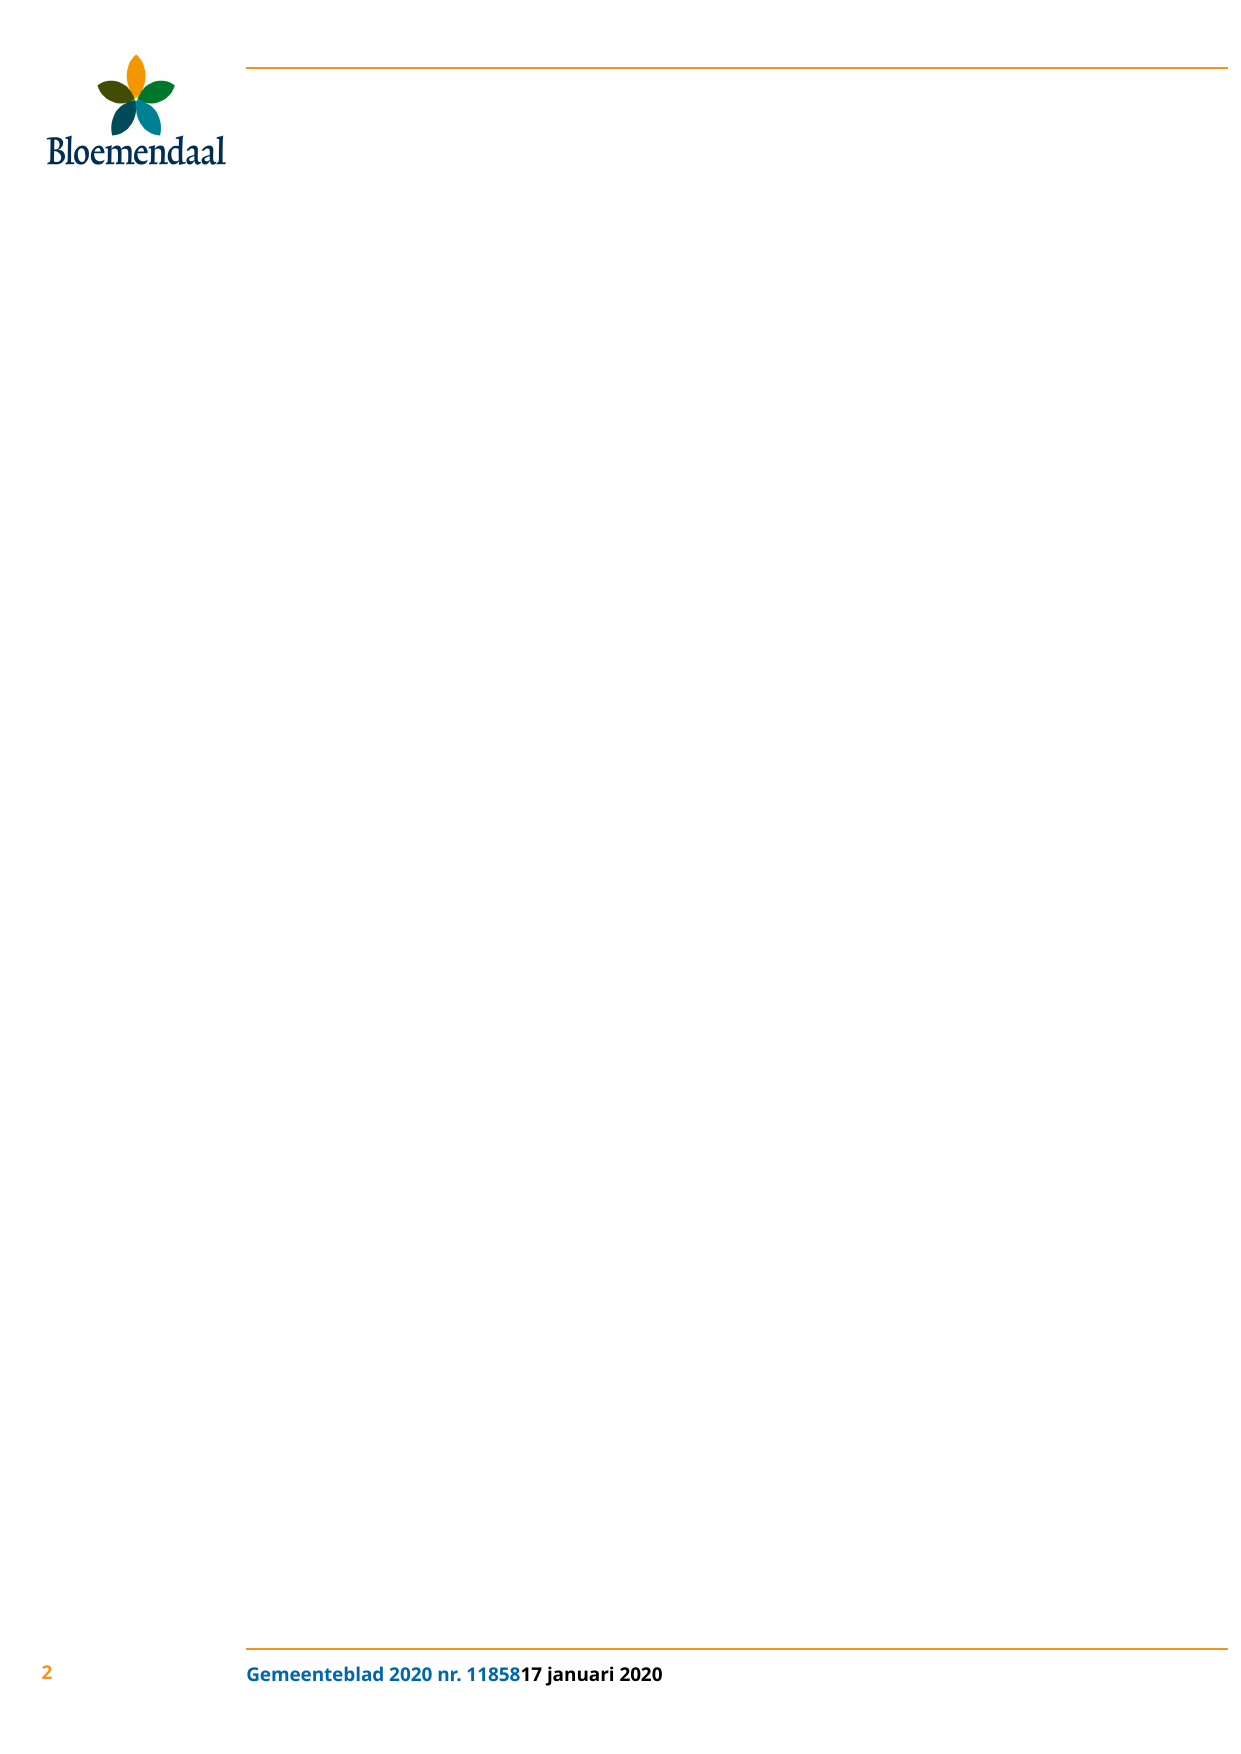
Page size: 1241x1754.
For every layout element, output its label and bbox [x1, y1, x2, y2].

picture [41, 47, 231, 172]
